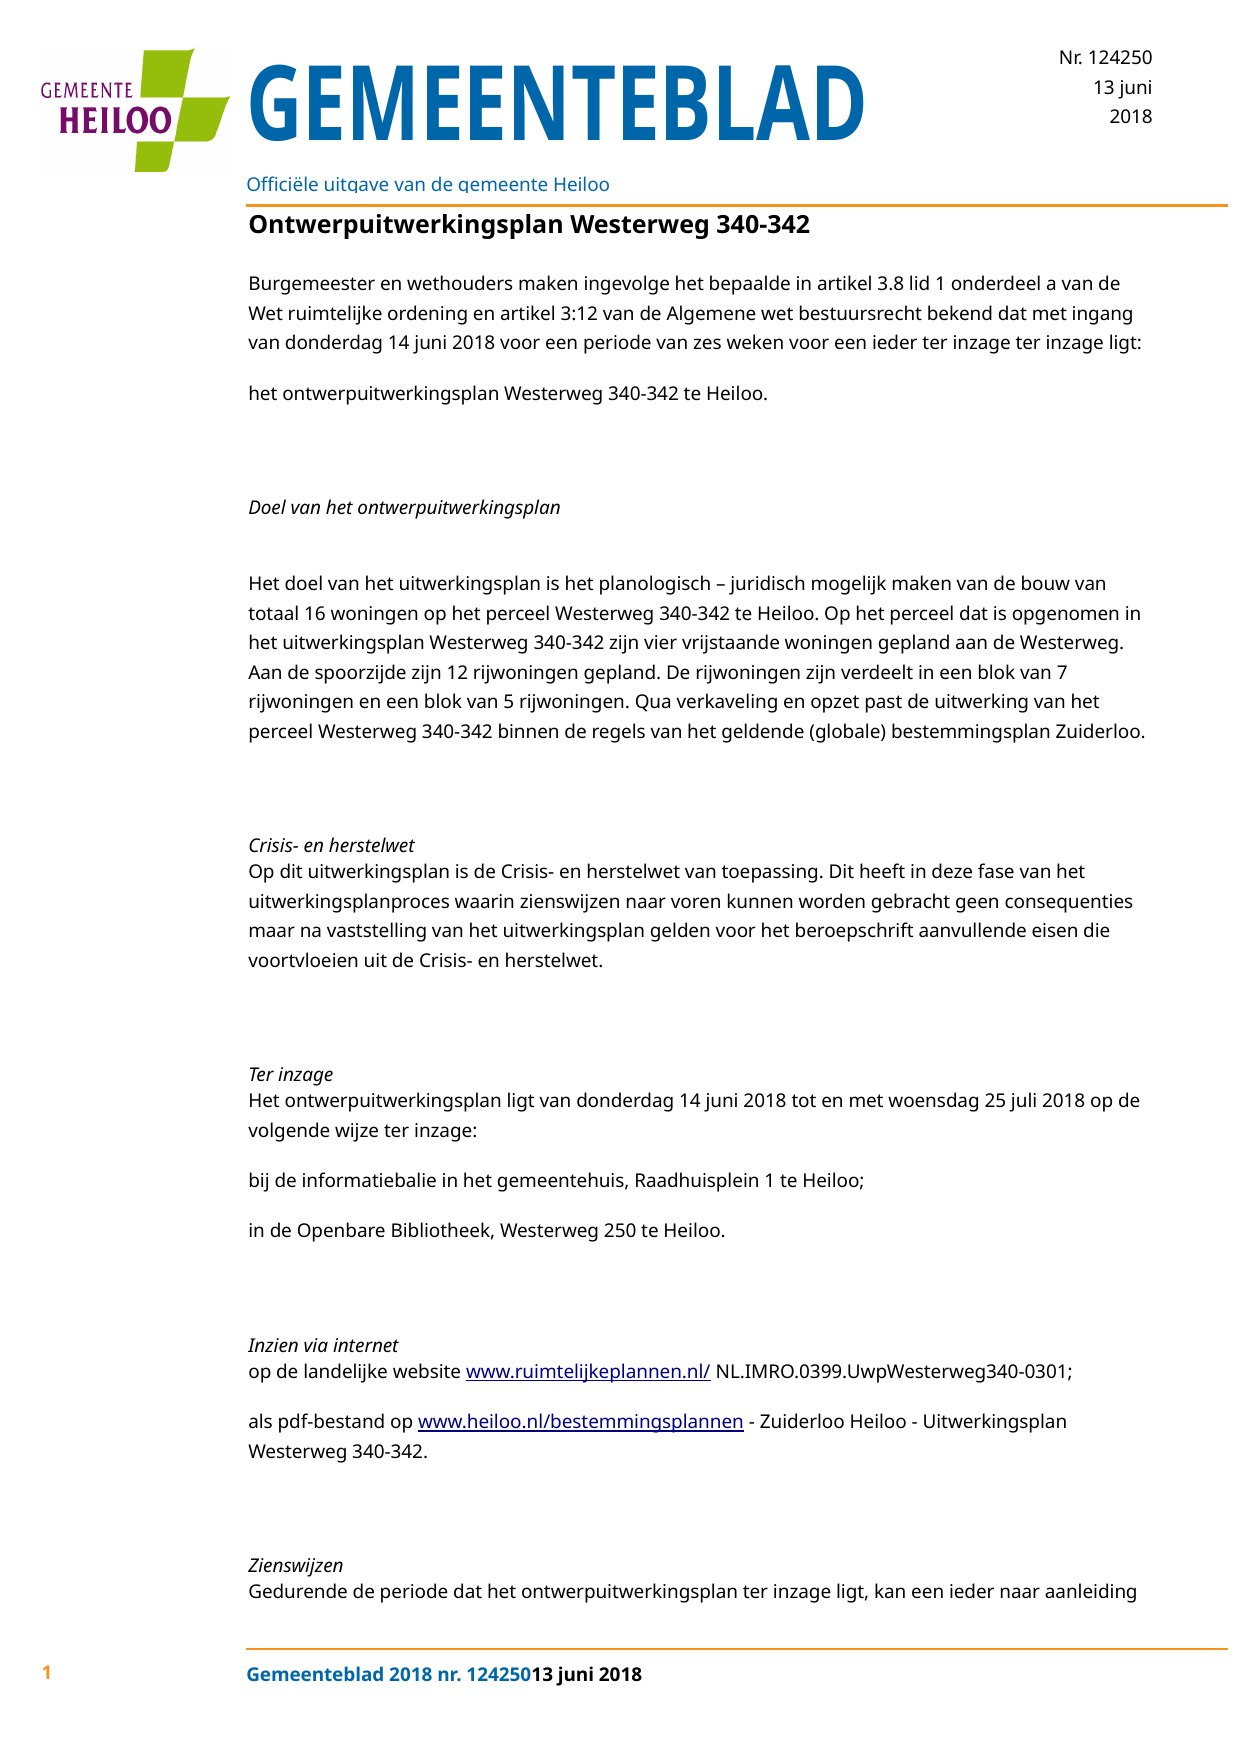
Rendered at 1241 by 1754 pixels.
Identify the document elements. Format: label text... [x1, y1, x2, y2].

text als pdf-bestand op www.heiloo.nl/bestemmingsplannen - Zuiderloo Heiloo - Uitwerkingsplan Westerweg 340-342. [248, 1408, 1152, 1463]
text bij de informatiebalie in het gemeentehuis, Raadhuisplein 1 te Heiloo; [248, 1167, 1152, 1193]
text Ter inzage [248, 1062, 1152, 1087]
text in de Openbare Bibliotheek, Westerweg 250 te Heiloo. [248, 1218, 1152, 1243]
text Crisis- en herstelwet [248, 833, 1152, 858]
text Inzien via internet [248, 1332, 1152, 1358]
text op de landelijke website www.ruimtelijkeplannen.nl/ NL.IMRO.0399.UwpWesterweg340-0301; [248, 1358, 1152, 1383]
picture [41, 47, 231, 172]
text Het ontwerpuitwerkingsplan ligt van donderdag 14 juni 2018 tot en met woensdag 25 juli 2018 op de volgende wijze ter inzage: [248, 1087, 1152, 1143]
text Zienswijzen [248, 1552, 1152, 1578]
text Burgemeester en wethouders maken ingevolge het bepaalde in artikel 3.8 lid 1 onderdeel a van de Wet ruimtelijke ordening en artikel 3:12 van de Algemene wet bestuursrecht bekend dat met ingang van donderdag 14 juni 2018 voor een periode van zes weken voor een ieder ter inzage ter inzage ligt: [248, 270, 1152, 355]
text het ontwerpuitwerkingsplan Westerweg 340-342 te Heiloo. [248, 380, 1152, 406]
text Doel van het ontwerpuitwerkingsplan [248, 494, 1152, 520]
text Gedurende de periode dat het ontwerpuitwerkingsplan ter inzage ligt, kan een ieder naar aanleiding [248, 1578, 1152, 1604]
text Het doel van het uitwerkingsplan is het planologisch – juridisch mogelijk maken van de bouw van totaal 16 woningen op het perceel Westerweg 340-342 te Heiloo. Op het perceel dat is opgenomen in het uitwerkingsplan Westerweg 340-342 zijn vier vrijstaande woningen gepland aan de Westerweg. Aan de spoorzijde zijn 12 rijwoningen gepland. De rijwoningen zijn verdeelt in een blok van 7 rijwoningen en een blok van 5 rijwoningen. Qua verkaveling en opzet past de uitwerking van het perceel Westerweg 340-342 binnen de regels van het geldende (globale) bestemmingsplan Zuiderloo. [248, 570, 1152, 744]
text Op dit uitwerkingsplan is de Crisis- en herstelwet van toepassing. Dit heeft in deze fase van het uitwerkingsplanproces waarin zienswijzen naar voren kunnen worden gebracht geen consequenties maar na vaststelling van het uitwerkingsplan gelden voor het beroepschrift aanvullende eisen die voortvloeien uit de Crisis- en herstelwet. [248, 858, 1152, 973]
text Ontwerpuitwerkingsplan Westerweg 340-342 [248, 207, 1152, 241]
